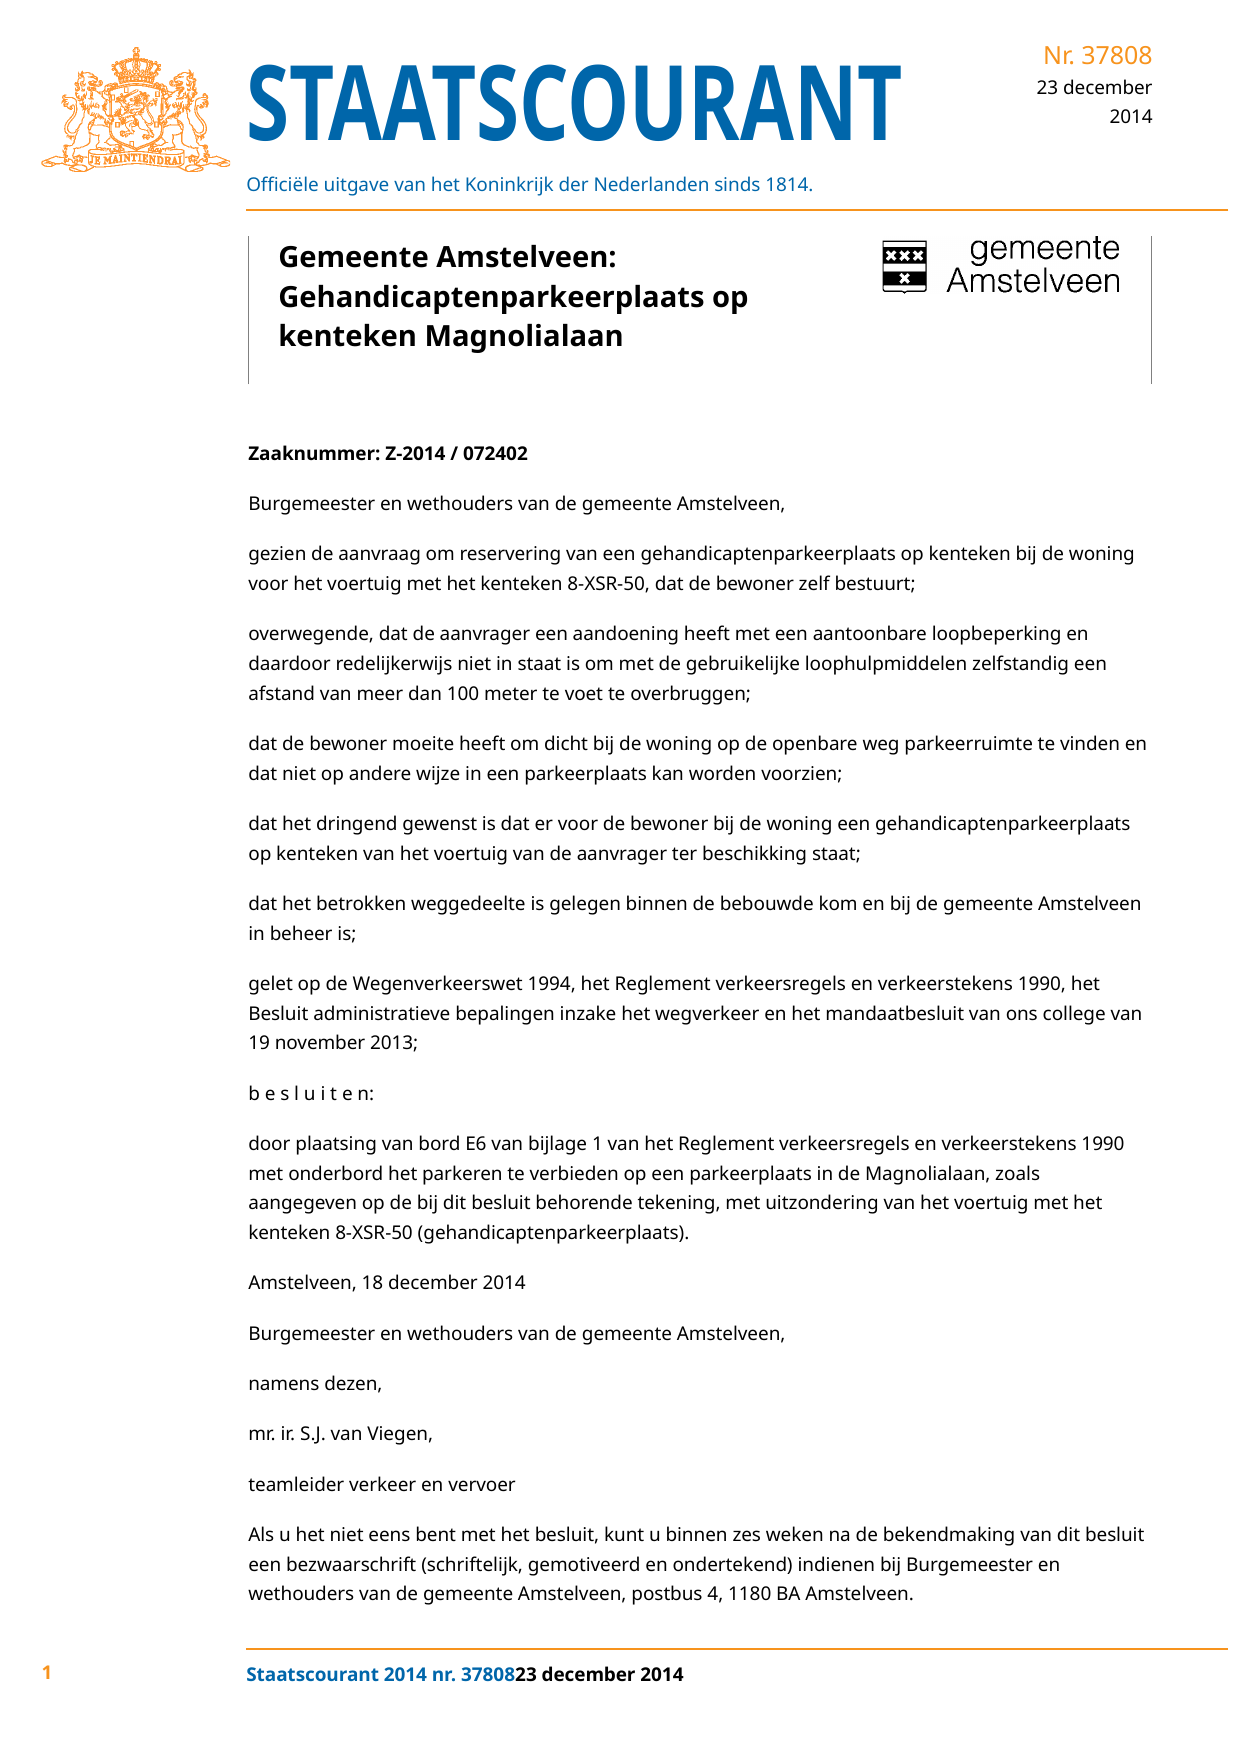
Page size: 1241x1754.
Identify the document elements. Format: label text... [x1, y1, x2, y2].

table_header [1119, 236, 1151, 293]
text overwegende, dat de aanvrager een aandoening heeft met een aantoonbare loopbeperking en daardoor redelijkerwijs niet in staat is om met de gebruikelijke loophulpmiddelen zelfstandig een afstand van meer dan 100 meter te voet te overbruggen; [248, 621, 1152, 705]
text namens dezen, [248, 1370, 1152, 1396]
text dat het betrokken weggedeelte is gelegen binnen de bebouwde kom en bij de gemeente Amstelveen in beheer is; [248, 890, 1152, 945]
text gelet op de Wegenverkeerswet 1994, het Reglement verkeersregels en verkeerstekens 1990, het Besluit administratieve bepalingen inzake het wegverkeer en het mandaatbesluit van ons college van 19 november 2013; [248, 970, 1152, 1055]
table_header [850, 294, 1151, 384]
text gezien de aanvraag om reservering van een gehandicaptenparkeerplaats op kenteken bij de woning voor het voertuig met het kenteken 8-XSR-50, dat de bewoner zelf bestuurt; [248, 541, 1152, 596]
text Burgemeester en wethouders van de gemeente Amstelveen, [248, 490, 1152, 516]
text Burgemeester en wethouders van de gemeente Amstelveen, [248, 1320, 1152, 1345]
text Als u het niet eens bent met het besluit, kunt u binnen zes weken na de bekendmaking van dit besluit een bezwaarschrift (schriftelijk, gemotiveerd en ondertekend) indienen bij Burgemeester en wethouders van de gemeente Amstelveen, postbus 4, 1180 BA Amstelveen. [248, 1521, 1152, 1606]
table_header [850, 236, 882, 293]
text b e s l u i t e n: [248, 1080, 1152, 1105]
picture [41, 47, 231, 172]
text dat het dringend gewenst is dat er voor de bewoner bij de woning een gehandicaptenparkeerplaats op kenteken van het voertuig van de aanvrager ter beschikking staat; [248, 810, 1152, 865]
table_header Gemeente Amstelveen: Gehandicaptenparkeerplaats op kenteken Magnolialaan [249, 236, 850, 384]
text mr. ir. S.J. van Viegen, [248, 1421, 1152, 1446]
picture [882, 236, 1119, 294]
text Zaaknummer: Z-2014 / 072402 [248, 440, 1152, 465]
text teamleider verkeer en vervoer [248, 1471, 1152, 1497]
text door plaatsing van bord E6 van bijlage 1 van het Reglement verkeersregels en verkeerstekens 1990 met onderbord het parkeren te verbieden op een parkeerplaats in de Magnolialaan, zoals aangegeven op de bij dit besluit behorende tekening, met uitzondering van het voertuig met het kenteken 8-XSR-50 (gehandicaptenparkeerplaats). [248, 1130, 1152, 1244]
text dat de bewoner moeite heeft om dicht bij de woning op de openbare weg parkeerruimte te vinden en dat niet op andere wijze in een parkeerplaats kan worden voorzien; [248, 730, 1152, 785]
text Amstelveen, 18 december 2014 [248, 1269, 1152, 1295]
